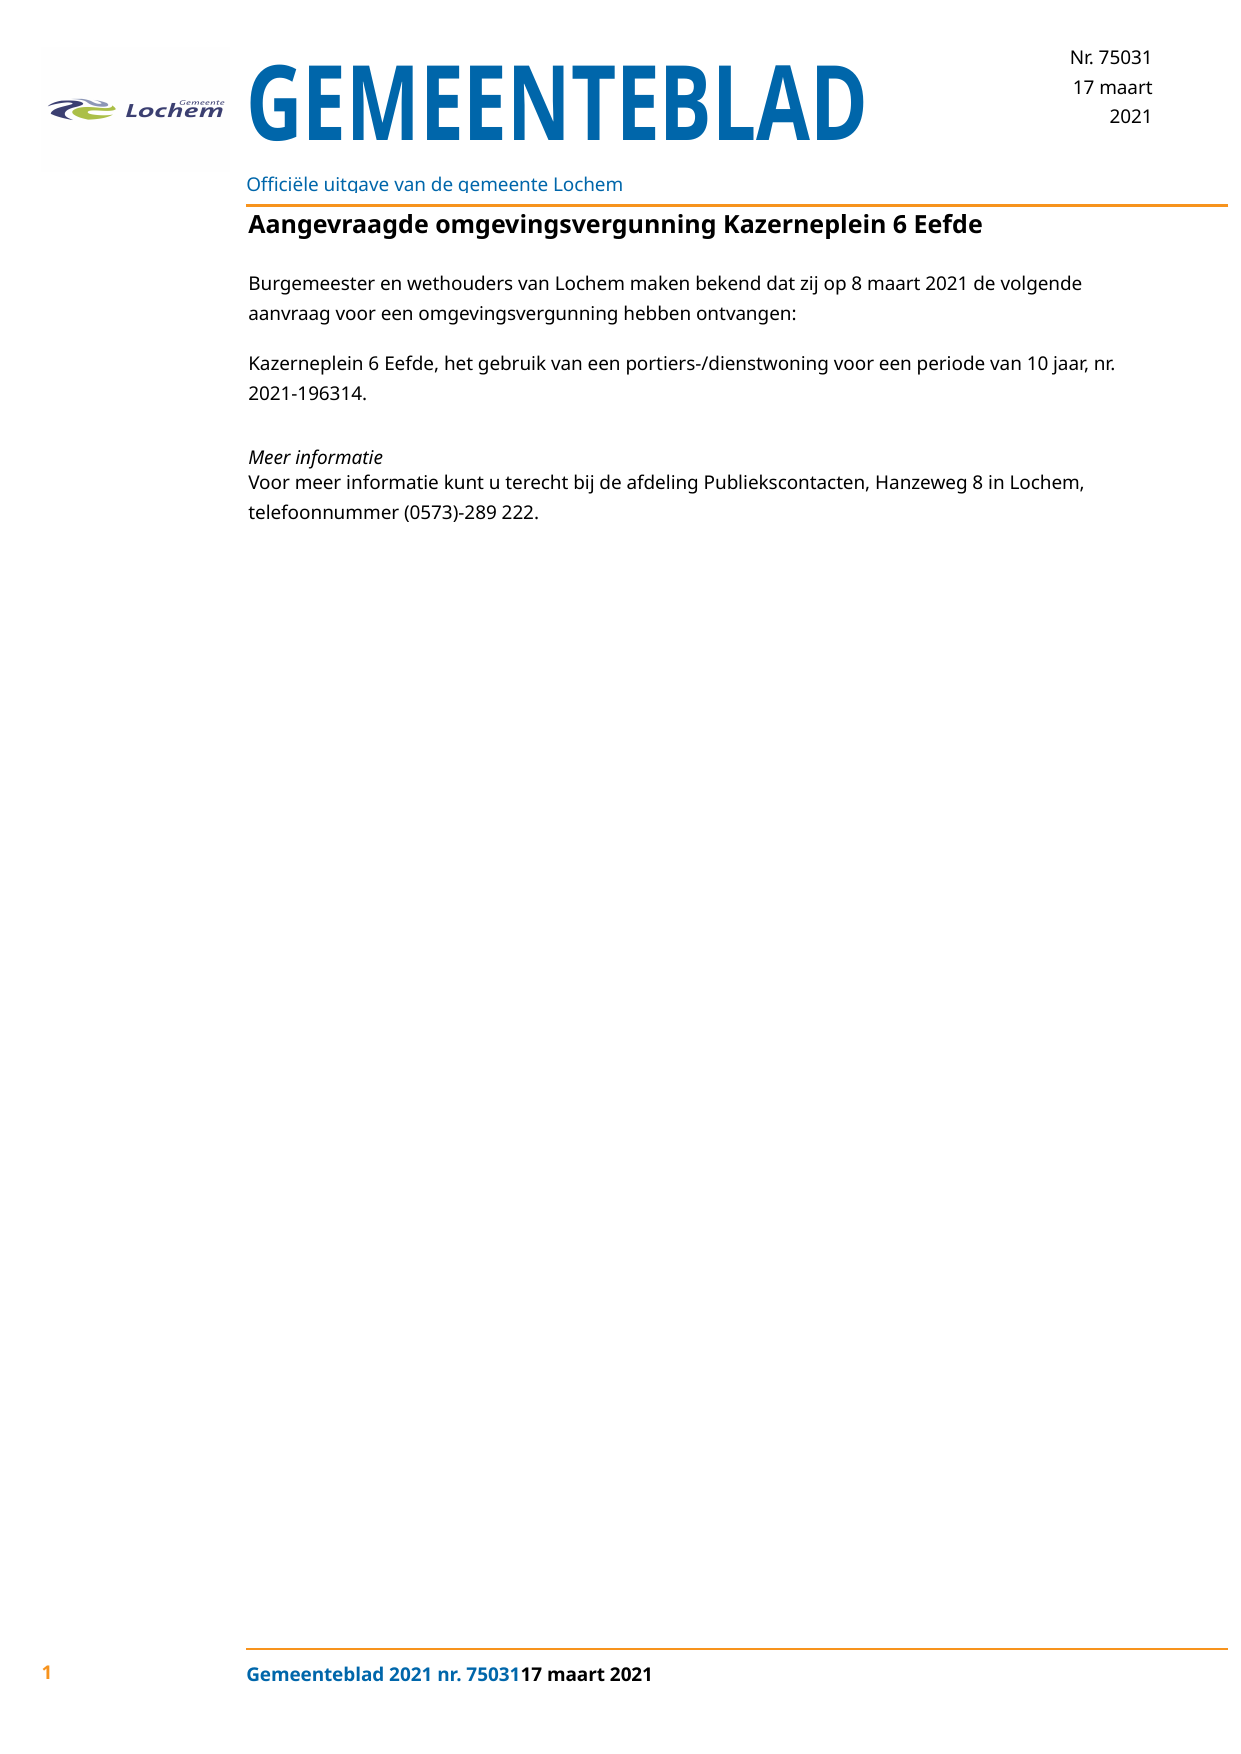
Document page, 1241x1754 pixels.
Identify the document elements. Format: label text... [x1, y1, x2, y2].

text Meer informatie [248, 444, 1152, 469]
text Voor meer informatie kunt u terecht bij de afdeling Publiekscontacten, Hanzeweg 8 in Lochem, telefoonnummer (0573)-289 222. [248, 469, 1152, 525]
text Aangevraagde omgevingsvergunning Kazerneplein 6 Eefde [248, 207, 1152, 241]
text Burgemeester en wethouders van Lochem maken bekend dat zij op 8 maart 2021 de volgende aanvraag voor een omgevingsvergunning hebben ontvangen: [248, 270, 1152, 326]
picture [41, 47, 231, 172]
text Kazerneplein 6 Eefde, het gebruik van een portiers-/dienstwoning voor een periode van 10 jaar, nr. 2021-196314. [248, 350, 1152, 406]
